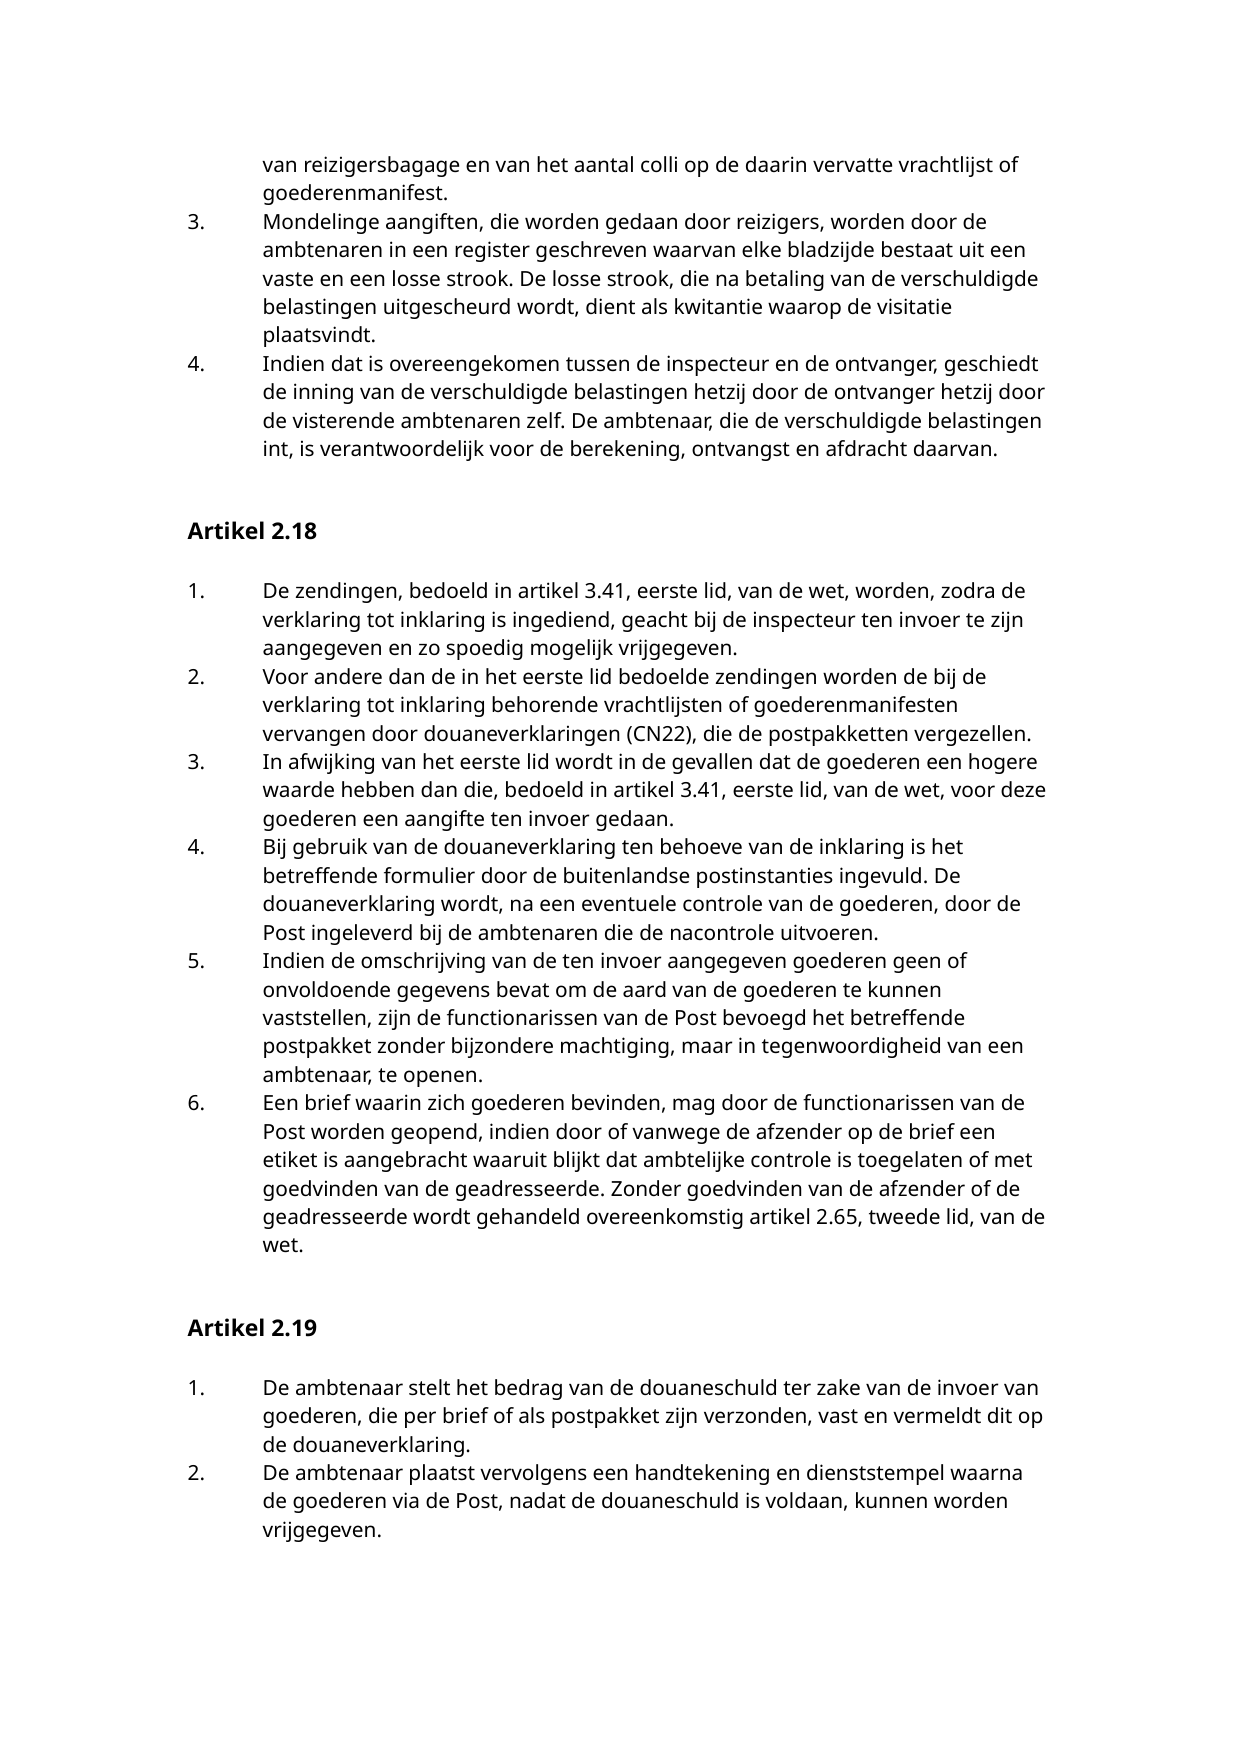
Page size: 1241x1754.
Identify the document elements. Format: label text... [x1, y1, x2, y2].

list De zendingen, bedoeld in artikel 3.41, eerste lid, van de wet, worden, zodra de verklaring tot inklaring is ingediend, geacht bij de inspecteur ten invoer te zijn aangegeven en zo spoedig mogelijk vrijgegeven. [187, 577, 1053, 662]
list De ambtenaar stelt het bedrag van de douaneschuld ter zake van de invoer van goederen, die per brief of als postpakket zijn verzonden, vast en vermeldt dit op de douaneverklaring. [187, 1373, 1053, 1458]
list Indien de omschrijving van de ten invoer aangegeven goederen geen of onvoldoende gegevens bevat om de aard van de goederen te kunnen vaststellen, zijn de functionarissen van de Post bevoegd het betreffende postpakket zonder bijzondere machtiging, maar in tegenwoordigheid van een ambtenaar, te openen. [187, 946, 1053, 1088]
list Bij gebruik van de douaneverklaring ten behoeve van de inklaring is het betreffende formulier door de buitenlandse postinstanties ingevuld. De douaneverklaring wordt, na een eventuele controle van de goederen, door de Post ingeleverd bij de ambtenaren die de nacontrole uitvoeren. [187, 832, 1053, 946]
subtitle Artikel 2.19 [187, 1312, 1053, 1343]
list Mondelinge aangiften, die worden gedaan door reizigers, worden door de ambtenaren in een register geschreven waarvan elke bladzijde bestaat uit een vaste en een losse strook. De losse strook, die na betaling van de verschuldigde belastingen uitgescheurd wordt, dient als kwitantie waarop de visitatie plaatsvindt. [187, 207, 1053, 349]
subtitle Artikel 2.18 [187, 515, 1053, 547]
list van reizigersbagage en van het aantal colli op de daarin vervatte vrachtlijst of goederenmanifest. [187, 150, 1053, 207]
list Een brief waarin zich goederen bevinden, mag door de functionarissen van de Post worden geopend, indien door of vanwege de afzender op de brief een etiket is aangebracht waaruit blijkt dat ambtelijke controle is toegelaten of met goedvinden van de geadresseerde. Zonder goedvinden van de afzender of de geadresseerde wordt gehandeld overeenkomstig artikel 2.65, tweede lid, van de wet. [187, 1088, 1053, 1259]
list De ambtenaar plaatst vervolgens een handtekening en dienststempel waarna de goederen via de Post, nadat de douaneschuld is voldaan, kunnen worden vrijgegeven. [187, 1458, 1053, 1543]
list Voor andere dan de in het eerste lid bedoelde zendingen worden de bij de verklaring tot inklaring behorende vrachtlijsten of goederenmanifesten vervangen door douaneverklaringen (CN22), die de postpakketten vergezellen. [187, 662, 1053, 747]
list In afwijking van het eerste lid wordt in de gevallen dat de goederen een hogere waarde hebben dan die, bedoeld in artikel 3.41, eerste lid, van de wet, voor deze goederen een aangifte ten invoer gedaan. [187, 747, 1053, 832]
list Indien dat is overeengekomen tussen de inspecteur en de ontvanger, geschiedt de inning van de verschuldigde belastingen hetzij door de ontvanger hetzij door de visterende ambtenaren zelf. De ambtenaar, die de verschuldigde belastingen int, is verantwoordelijk voor de berekening, ontvangst en afdracht daarvan. [187, 349, 1053, 463]
